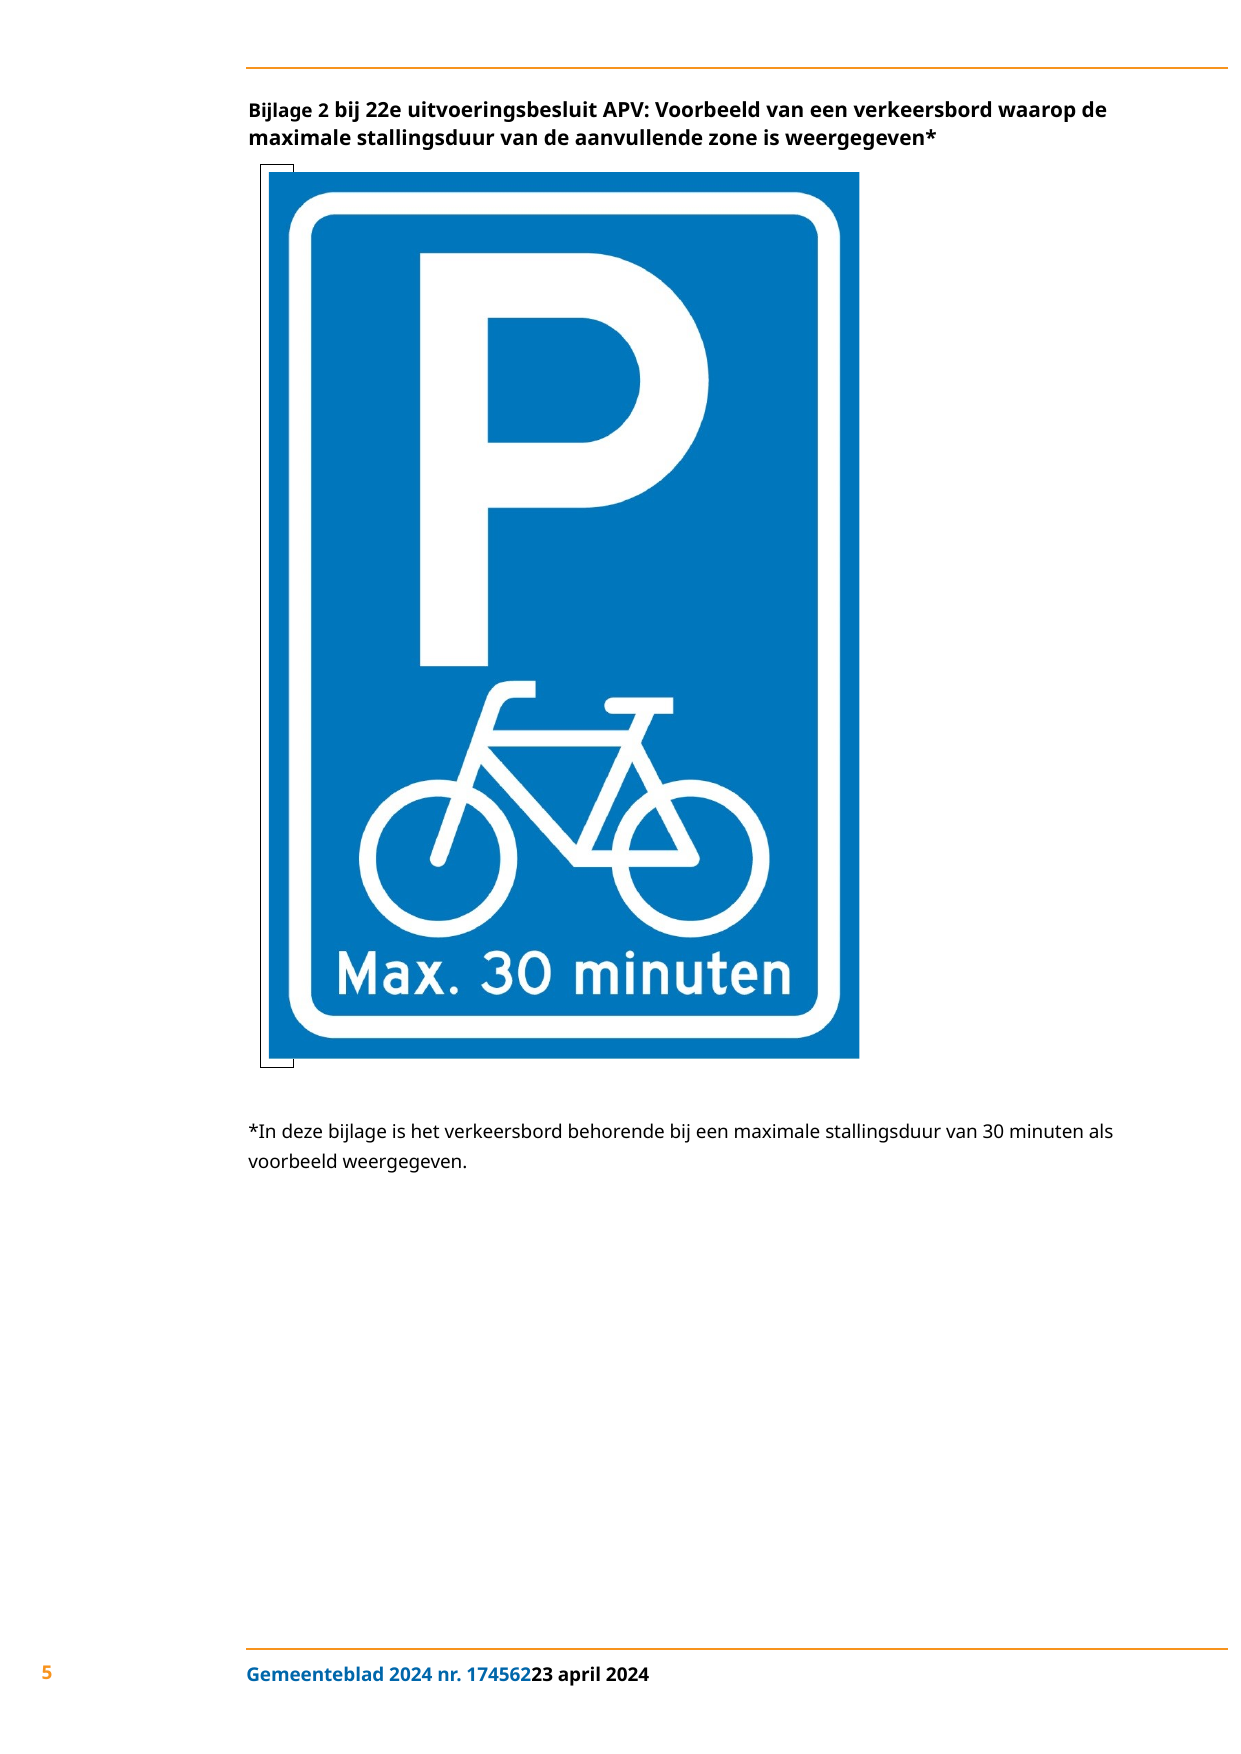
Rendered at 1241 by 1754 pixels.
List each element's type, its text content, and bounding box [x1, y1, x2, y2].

picture [268, 172, 860, 1059]
text *In deze bijlage is het verkeersbord behorende bij een maximale stallingsduur van 30 minuten als voorbeeld weergegeven. [248, 1118, 1152, 1174]
picture [41, 47, 231, 172]
text Bijlage 2 bij 22e uitvoeringsbesluit APV: Voorbeeld van een verkeersbord waarop de maximale stallingsduur van de aanvullende zone is weergegeven* [248, 95, 1152, 152]
